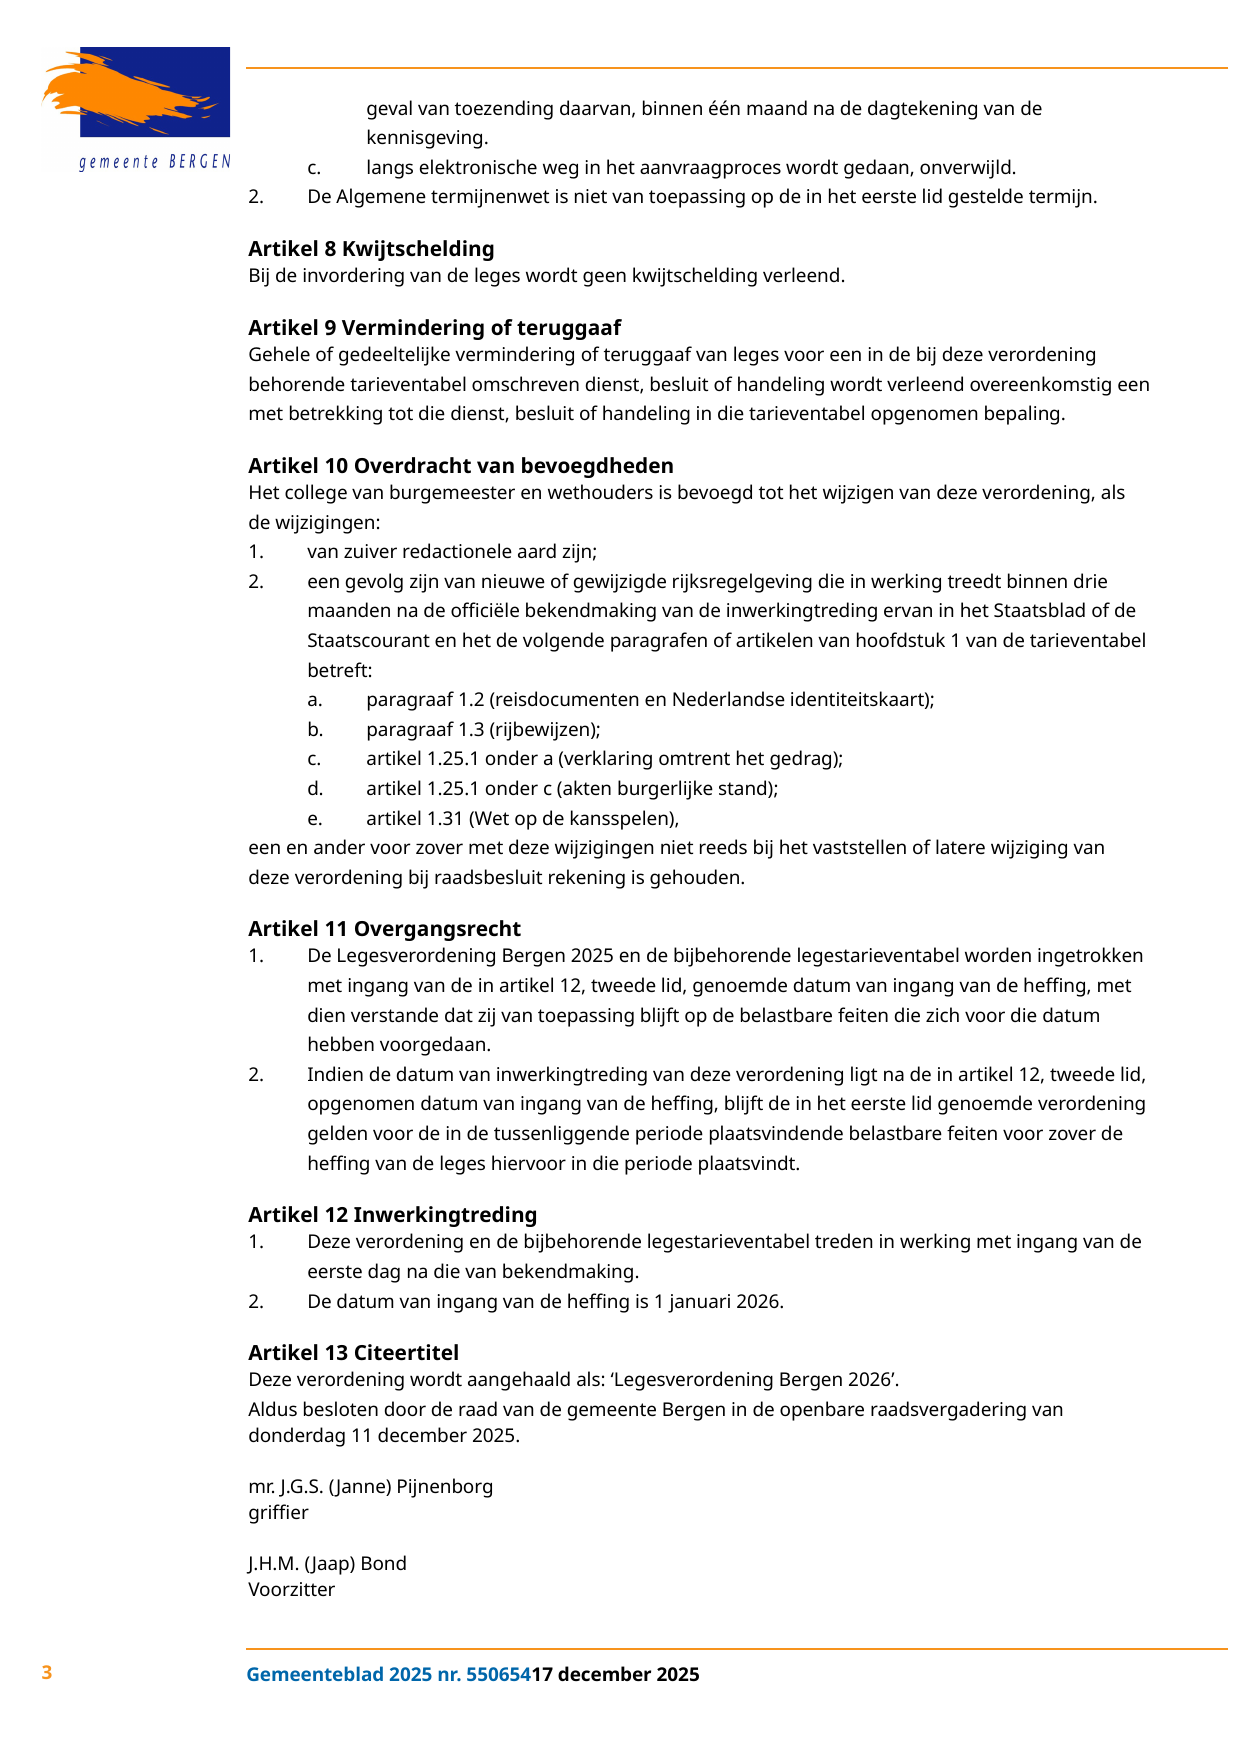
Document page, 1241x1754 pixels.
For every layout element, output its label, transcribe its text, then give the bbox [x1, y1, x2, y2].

list De Algemene termijnenwet is niet van toepassing op de in het eerste lid gestelde termijn. [248, 183, 1152, 209]
text Artikel 11 Overgangsrecht [248, 914, 1152, 943]
list artikel 1.31 (Wet op de kansspelen), [307, 805, 1152, 830]
text mr. J.G.S. (Janne) Pijnenborg [248, 1473, 1152, 1499]
text Het college van burgemeester en wethouders is bevoegd tot het wijzigen van deze verordening, als de wijzigingen: [248, 479, 1152, 534]
list geval van toezending daarvan, binnen één maand na de dagtekening van de kennisgeving. [307, 95, 1152, 150]
picture [41, 47, 231, 172]
list van zuiver redactionele aard zijn; [248, 538, 1152, 564]
text Artikel 13 Citeertitel [248, 1338, 1152, 1367]
list Deze verordening en de bijbehorende legestarieventabel treden in werking met ingang van de eerste dag na die van bekendmaking. [248, 1229, 1152, 1284]
list Indien de datum van inwerkingtreding van deze verordening ligt na de in artikel 12, tweede lid, opgenomen datum van ingang van de heffing, blijft de in het eerste lid genoemde verordening gelden voor de in de tussenliggende periode plaatsvindende belastbare feiten voor zover de heffing van de leges hiervoor in die periode plaatsvindt. [248, 1061, 1152, 1176]
text Artikel 12 Inwerkingtreding [248, 1200, 1152, 1229]
list De Legesverordening Bergen 2025 en de bijbehorende legestarieventabel worden ingetrokken met ingang van de in artikel 12, tweede lid, genoemde datum van ingang van de heffing, met dien verstande dat zij van toepassing blijft op de belastbare feiten die zich voor die datum hebben voorgedaan. [248, 943, 1152, 1057]
text donderdag 11 december 2025. [248, 1422, 1152, 1448]
text J.H.M. (Jaap) Bond [248, 1551, 1152, 1576]
list De datum van ingang van de heffing is 1 januari 2026. [248, 1288, 1152, 1313]
text Bij de invordering van de leges wordt geen kwijtschelding verleend. [248, 262, 1152, 288]
text Artikel 9 Vermindering of teruggaaf [248, 313, 1152, 341]
list paragraaf 1.3 (rijbewijzen); [307, 716, 1152, 742]
text Artikel 8 Kwijtschelding [248, 234, 1152, 262]
text Voorzitter [248, 1576, 1152, 1602]
text een en ander voor zover met deze wijzigingen niet reeds bij het vaststellen of latere wijziging van deze verordening bij raadsbesluit rekening is gehouden. [248, 834, 1152, 889]
list artikel 1.25.1 onder c (akten burgerlijke stand); [307, 775, 1152, 801]
list een gevolg zijn van nieuwe of gewijzigde rijksregelgeving die in werking treedt binnen drie maanden na de officiële bekendmaking van de inwerkingtreding ervan in het Staatsblad of de Staatscourant en het de volgende paragrafen of artikelen van hoofdstuk 1 van de tarieventabel betreft: [248, 568, 1152, 682]
list artikel 1.25.1 onder a (verklaring omtrent het gedrag); [307, 746, 1152, 771]
text Gehele of gedeeltelijke vermindering of teruggaaf van leges voor een in de bij deze verordening behorende tarieventabel omschreven dienst, besluit of handeling wordt verleend overeenkomstig een met betrekking tot die dienst, besluit of handeling in die tarieventabel opgenomen bepaling. [248, 341, 1152, 426]
text Deze verordening wordt aangehaald als: ‘Legesverordening Bergen 2026’. [248, 1367, 1152, 1392]
text Artikel 10 Overdracht van bevoegdheden [248, 451, 1152, 479]
list langs elektronische weg in het aanvraagproces wordt gedaan, onverwijld. [307, 154, 1152, 180]
text griffier [248, 1499, 1152, 1525]
text Aldus besloten door de raad van de gemeente Bergen in de openbare raadsvergadering van [248, 1396, 1152, 1422]
list paragraaf 1.2 (reisdocumenten en Nederlandse identiteitskaart); [307, 686, 1152, 712]
